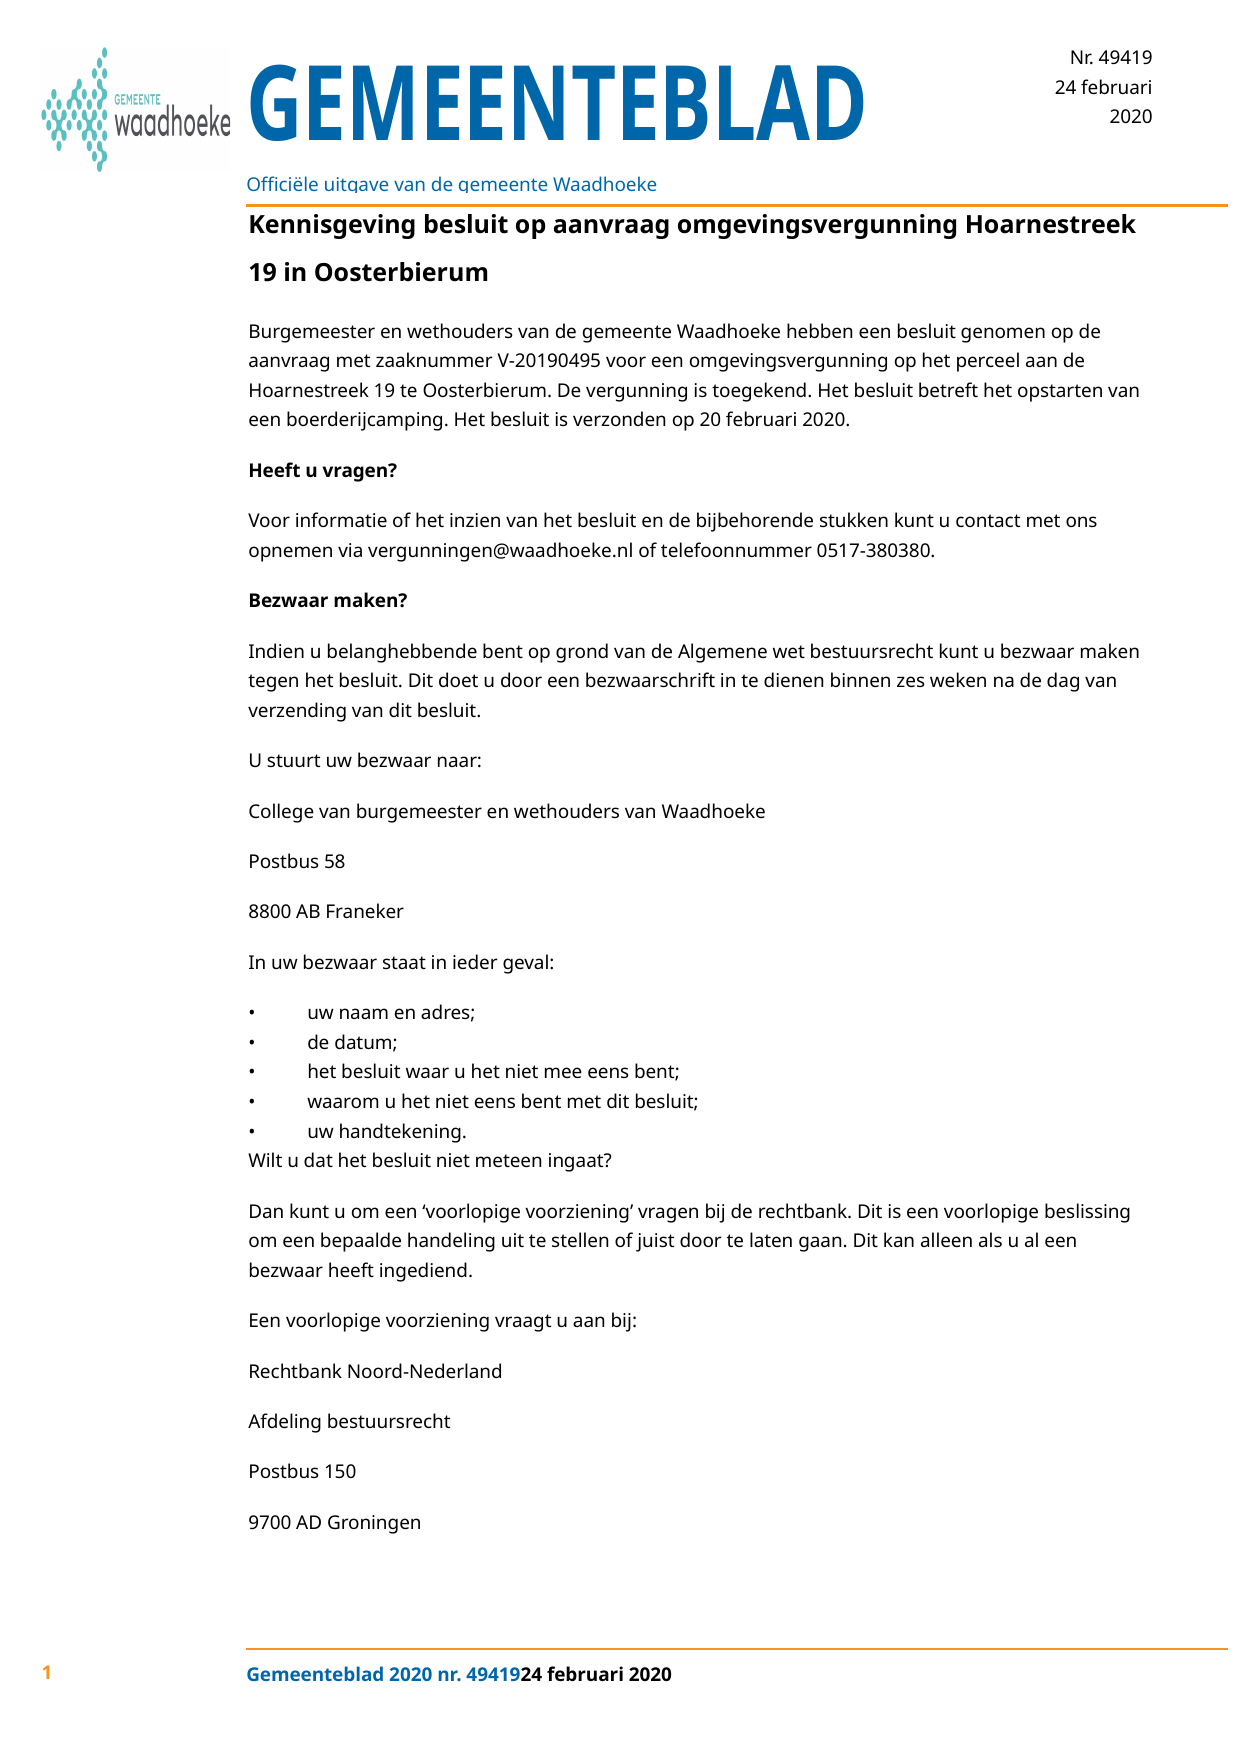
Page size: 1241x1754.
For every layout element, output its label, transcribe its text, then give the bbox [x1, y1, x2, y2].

text 9700 AD Groningen [248, 1509, 1152, 1535]
text U stuurt uw bezwaar naar: [248, 747, 1152, 773]
text Wilt u dat het besluit niet meteen ingaat? [248, 1147, 1152, 1173]
text 8800 AB Franeker [248, 899, 1152, 924]
text Voor informatie of het inzien van het besluit en de bijbehorende stukken kunt u contact met ons opnemen via vergunningen@waadhoeke.nl of telefoonnummer 0517-380380. [248, 507, 1152, 563]
list de datum; [248, 1029, 1152, 1055]
text In uw bezwaar staat in ieder geval: [248, 949, 1152, 975]
text Indien u belanghebbende bent op grond van de Algemene wet bestuursrecht kunt u bezwaar maken tegen het besluit. Dit doet u door een bezwaarschrift in te dienen binnen zes weken na de dag van verzending van dit besluit. [248, 638, 1152, 723]
text Afdeling bestuursrecht [248, 1408, 1152, 1434]
text Heeft u vragen? [248, 457, 1152, 483]
text Postbus 58 [248, 848, 1152, 874]
text Kennisgeving besluit op aanvraag omgevingsvergunning Hoarnestreek 19 in Oosterbierum [248, 207, 1152, 288]
text College van burgemeester en wethouders van Waadhoeke [248, 798, 1152, 824]
list uw handtekening. [248, 1118, 1152, 1144]
picture [41, 47, 231, 172]
text Een voorlopige voorziening vraagt u aan bij: [248, 1307, 1152, 1333]
text Postbus 150 [248, 1459, 1152, 1484]
text Bezwaar maken? [248, 587, 1152, 613]
text Burgemeester en wethouders van de gemeente Waadhoeke hebben een besluit genomen op de aanvraag met zaaknummer V-20190495 voor een omgevingsvergunning op het perceel aan de Hoarnestreek 19 te Oosterbierum. De vergunning is toegekend. Het besluit betreft het opstarten van een boerderijcamping. Het besluit is verzonden op 20 februari 2020. [248, 318, 1152, 432]
list waarom u het niet eens bent met dit besluit; [248, 1088, 1152, 1114]
text Dan kunt u om een ‘voorlopige voorziening’ vragen bij de rechtbank. Dit is een voorlopige beslissing om een bepaalde handeling uit te stellen of juist door te laten gaan. Dit kan alleen als u al een bezwaar heeft ingediend. [248, 1198, 1152, 1283]
text Rechtbank Noord-Nederland [248, 1358, 1152, 1384]
list het besluit waar u het niet mee eens bent; [248, 1059, 1152, 1084]
list uw naam en adres; [248, 999, 1152, 1025]
